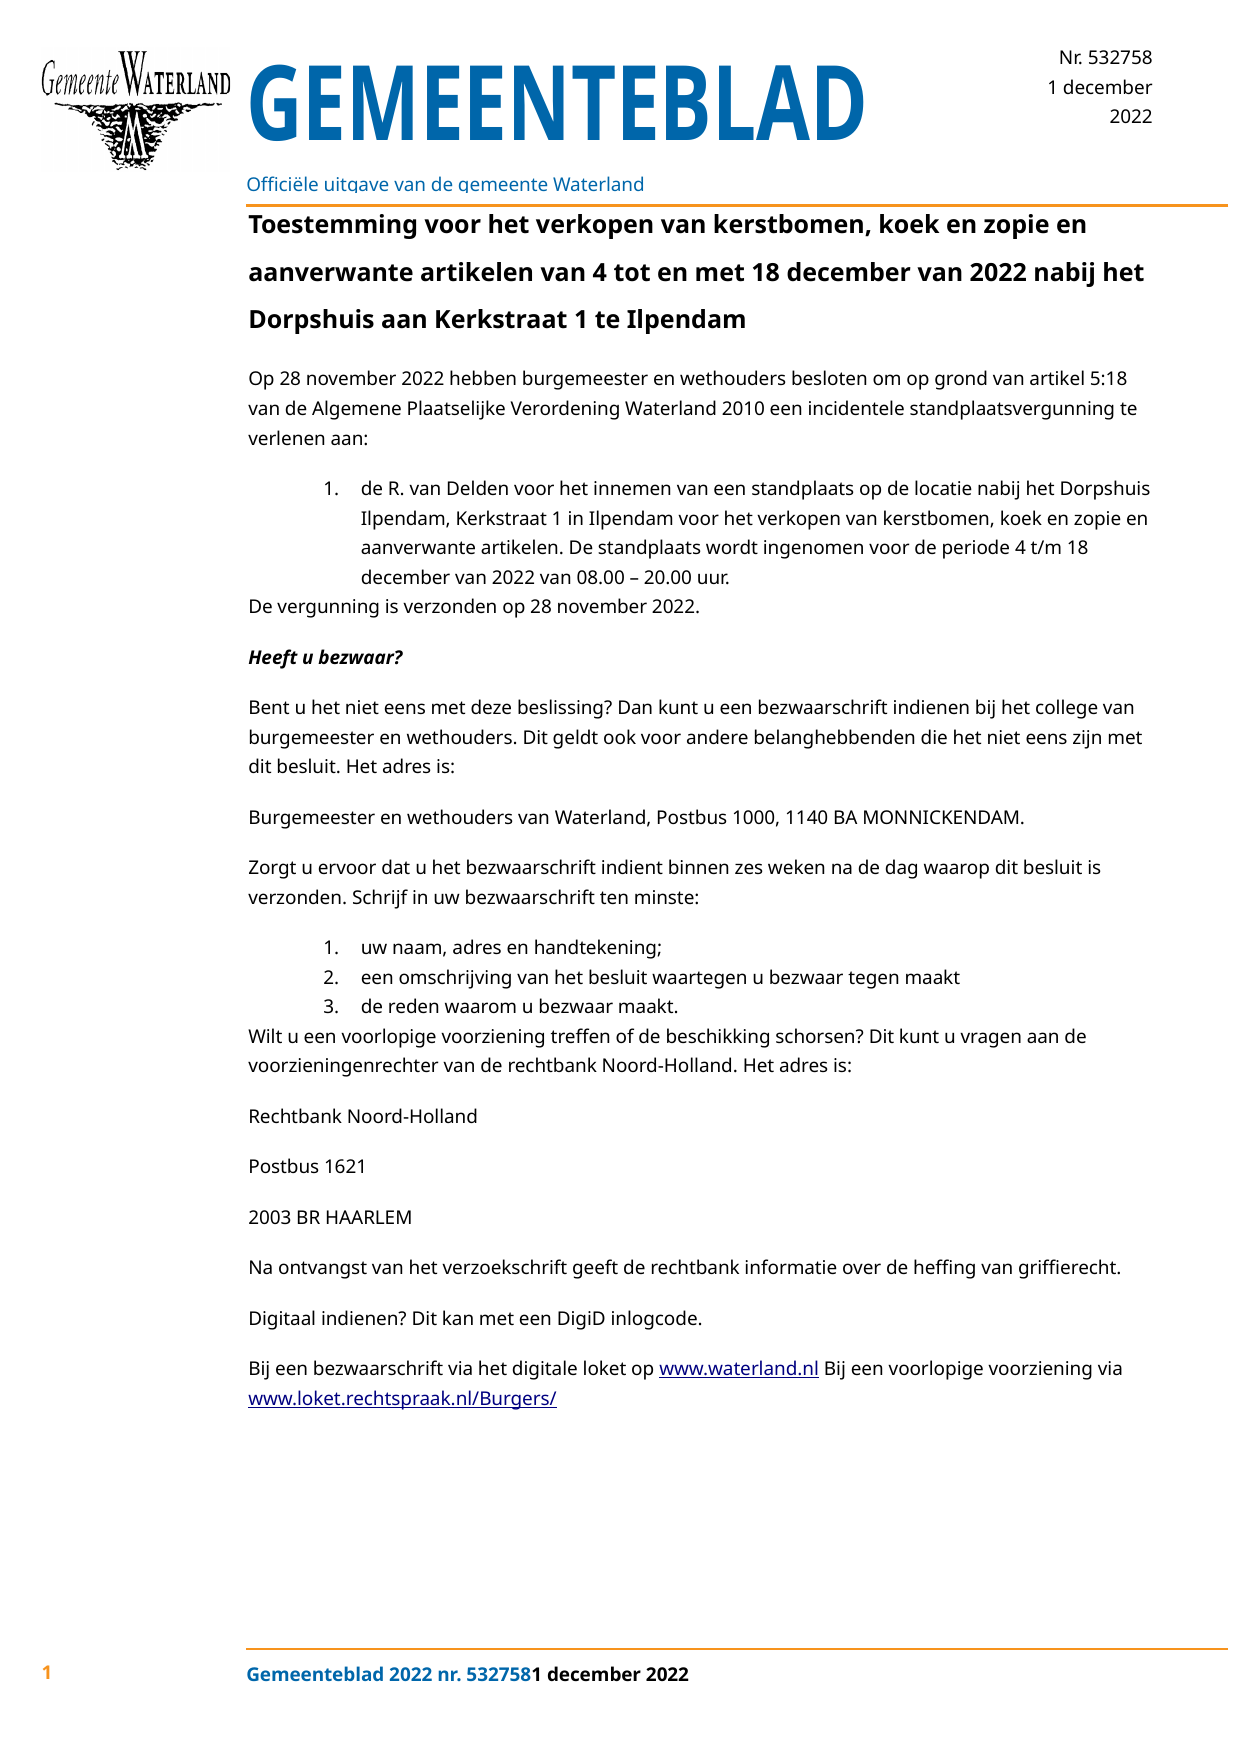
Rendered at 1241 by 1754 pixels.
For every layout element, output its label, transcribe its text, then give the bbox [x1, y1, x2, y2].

text Bent u het niet eens met deze beslissing? Dan kunt u een bezwaarschrift indienen bij het college van burgemeester en wethouders. Dit geldt ook voor andere belanghebbenden die het niet eens zijn met dit besluit. Het adres is: [248, 694, 1152, 779]
list uw naam, adres en handtekening; [323, 934, 1152, 960]
text Burgemeester en wethouders van Waterland, Postbus 1000, 1140 BA MONNICKENDAM. [248, 804, 1152, 829]
text 2003 BR HAARLEM [248, 1204, 1152, 1229]
list een omschrijving van het besluit waartegen u bezwaar tegen maakt [323, 964, 1152, 989]
text Zorgt u ervoor dat u het bezwaarschrift indient binnen zes weken na de dag waarop dit besluit is verzonden. Schrijf in uw bezwaarschrift ten minste: [248, 854, 1152, 909]
list de reden waarom u bezwaar maakt. [323, 993, 1152, 1019]
text Bij een bezwaarschrift via het digitale loket op www.waterland.nl Bij een voorlopige voorziening via www.loket.rechtspraak.nl/Burgers/ [248, 1355, 1152, 1410]
text Na ontvangst van het verzoekschrift geeft de rechtbank informatie over de heffing van griffierecht. [248, 1254, 1152, 1280]
text Rechtbank Noord-Holland [248, 1103, 1152, 1129]
text Heeft u bezwaar? [248, 644, 1152, 669]
text Digitaal indienen? Dit kan met een DigiD inlogcode. [248, 1305, 1152, 1330]
text Wilt u een voorlopige voorziening treffen of de beschikking schorsen? Dit kunt u vragen aan de voorzieningenrechter van de rechtbank Noord-Holland. Het adres is: [248, 1023, 1152, 1078]
text Op 28 november 2022 hebben burgemeester en wethouders besloten om op grond van artikel 5:18 van de Algemene Plaatselijke Verordening Waterland 2010 een incidentele standplaatsvergunning te verlenen aan: [248, 366, 1152, 450]
text Toestemming voor het verkopen van kerstbomen, koek en zopie en aanverwante artikelen van 4 tot en met 18 december van 2022 nabij het Dorpshuis aan Kerkstraat 1 te Ilpendam [248, 207, 1152, 336]
picture [41, 47, 231, 172]
list de R. van Delden voor het innemen van een standplaats op de locatie nabij het Dorpshuis Ilpendam, Kerkstraat 1 in Ilpendam voor het verkopen van kerstbomen, koek en zopie en aanverwante artikelen. De standplaats wordt ingenomen voor de periode 4 t/m 18 december van 2022 van 08.00 – 20.00 uur. [323, 475, 1152, 589]
text Postbus 1621 [248, 1153, 1152, 1179]
text De vergunning is verzonden op 28 november 2022. [248, 593, 1152, 619]
